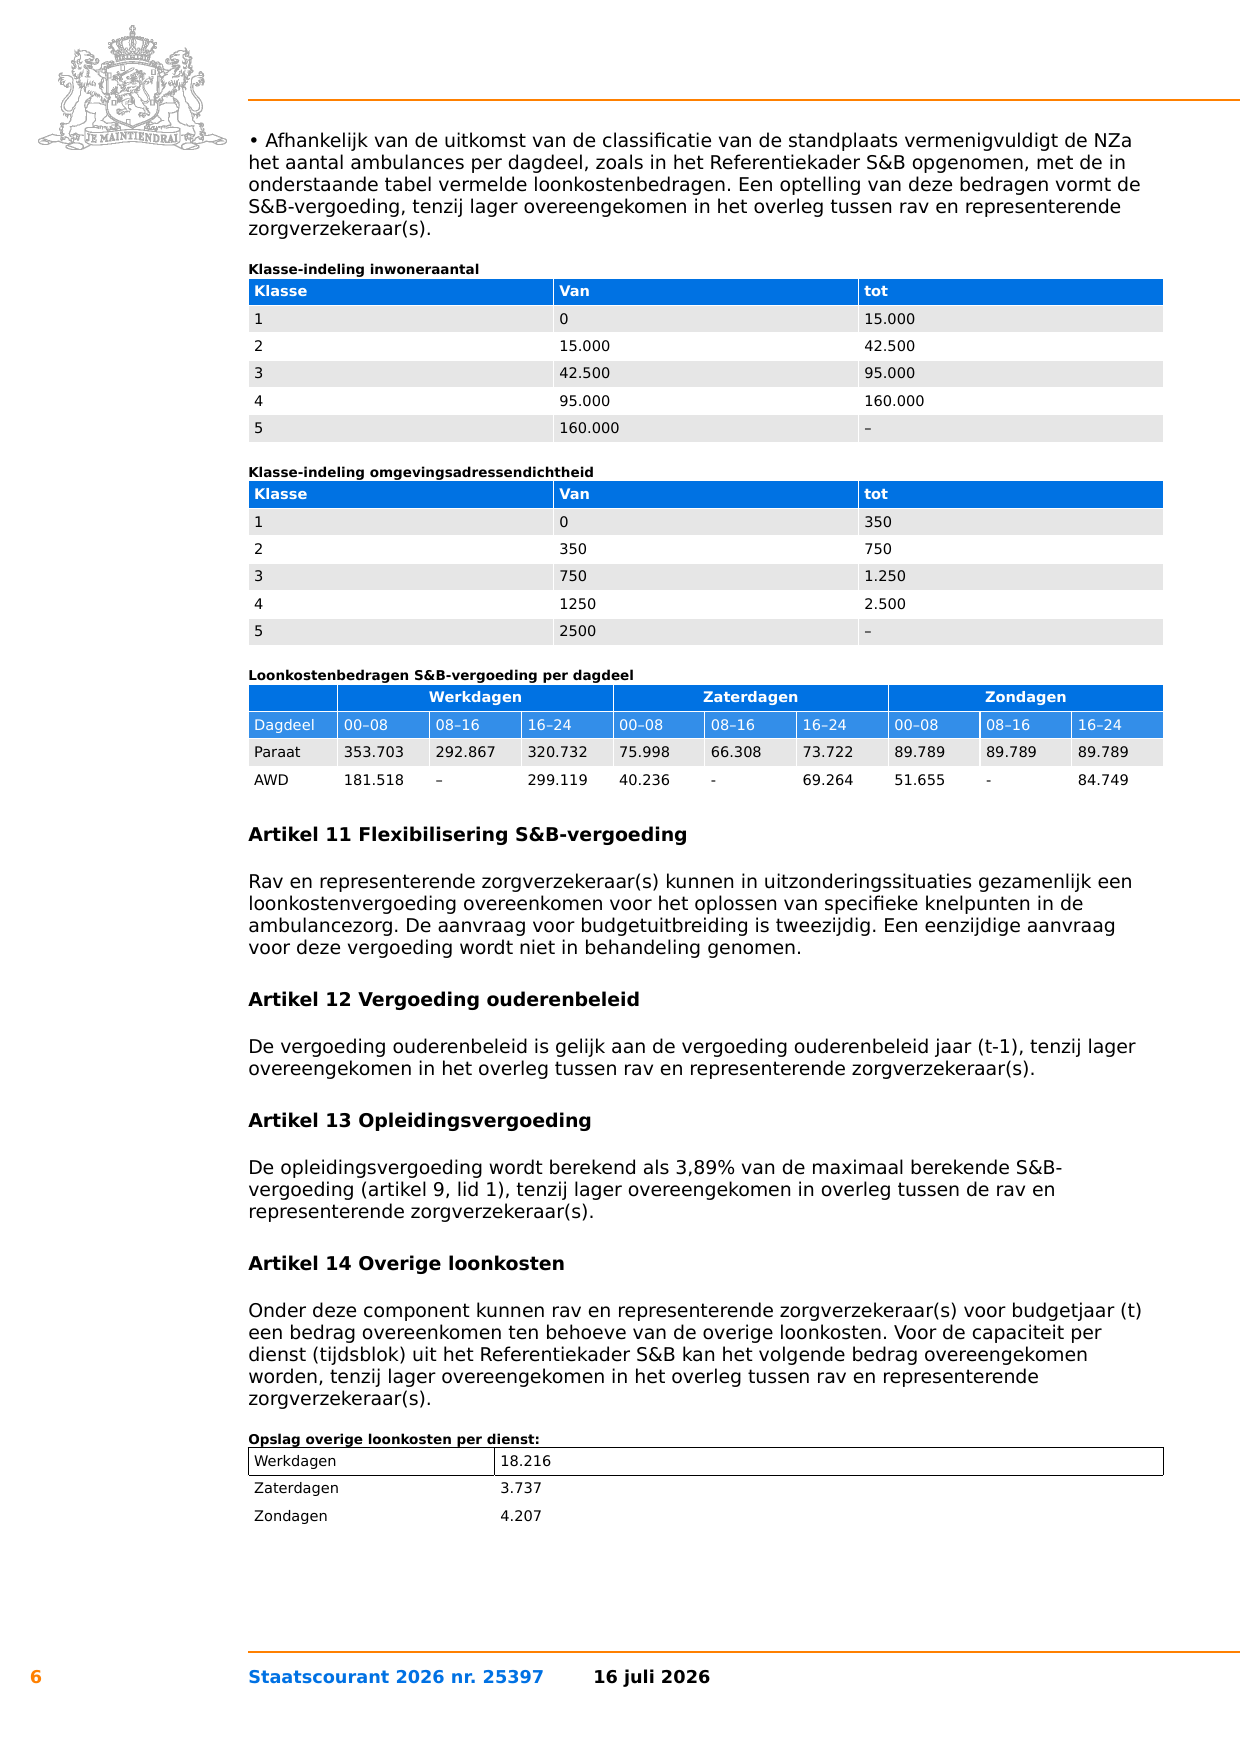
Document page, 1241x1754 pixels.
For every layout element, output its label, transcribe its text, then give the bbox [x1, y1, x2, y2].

table_cell 353.703 [338, 739, 429, 766]
table_cell Van [554, 279, 858, 305]
table_cell Werkdagen [249, 1448, 494, 1475]
table_cell 2.500 [859, 591, 1163, 617]
table_cell 2 [249, 536, 553, 563]
table_cell 4 [249, 388, 553, 414]
table_cell 320.732 [522, 739, 613, 766]
table_header Opslag overige loonkosten per dienst: [248, 1432, 1163, 1447]
table_cell 00–08 [338, 712, 429, 738]
table_cell 299.119 [522, 767, 613, 793]
text De vergoeding ouderenbeleid is gelijk aan de vergoeding ouderenbeleid jaar (t-1), tenzij lager overeengekomen in het overleg tussen rav en representerende zorgverzekeraar(s). [248, 1036, 1163, 1080]
table_cell 16–24 [522, 712, 613, 738]
table_cell 89.789 [889, 739, 979, 766]
table_cell 0 [554, 306, 858, 332]
table_cell 66.308 [705, 739, 796, 766]
table_cell 292.867 [430, 739, 521, 766]
table_cell 4.207 [495, 1503, 1163, 1529]
table_cell 3 [249, 361, 553, 387]
table_cell 2500 [554, 619, 858, 645]
table_cell - [981, 767, 1071, 793]
table_cell 160.000 [859, 388, 1163, 414]
subtitle Artikel 13 Opleidingsvergoeding [248, 1110, 1163, 1132]
table_cell Werkdagen [338, 685, 613, 711]
table_cell Klasse [249, 481, 553, 508]
text Onder deze component kunnen rav en representerende zorgverzekeraar(s) voor budgetjaar (t) een bedrag overeenkomen ten behoeve van de overige loonkosten. Voor de capaciteit per dienst (tijdsblok) uit het Referentiekader S&B kan het volgende bedrag overeengekomen worden, tenzij lager overeengekomen in het overleg tussen rav en representerende zorgverzekeraar(s). [248, 1300, 1163, 1410]
table_cell 160.000 [554, 415, 858, 442]
table_cell 1250 [554, 591, 858, 617]
text Rav en representerende zorgverzekeraar(s) kunnen in uitzonderingssituaties gezamenlijk een loonkostenvergoeding overeenkomen voor het oplossen van specifieke knelpunten in de ambulancezorg. De aanvraag voor budgetuitbreiding is tweezijdig. Een eenzijdige aanvraag voor deze vergoeding wordt niet in behandeling genomen. [248, 871, 1163, 959]
table_header Klasse-indeling inwoneraantal [248, 262, 1163, 277]
table_cell 69.264 [797, 767, 888, 793]
table_cell Zaterdagen [249, 1476, 494, 1502]
table_cell 1.250 [859, 564, 1163, 590]
table_cell 3 [249, 564, 553, 590]
table_cell 51.655 [889, 767, 979, 793]
table_cell 0 [554, 509, 858, 535]
subtitle Artikel 11 Flexibilisering S&B-vergoeding [248, 824, 1163, 846]
table_cell 4 [249, 591, 553, 617]
table_cell 40.236 [614, 767, 704, 793]
table_cell – [859, 415, 1163, 442]
table_cell 42.500 [859, 333, 1163, 359]
table_cell 00–08 [889, 712, 979, 738]
subtitle Artikel 14 Overige loonkosten [248, 1253, 1163, 1275]
table_cell 00–08 [614, 712, 704, 738]
table_cell Zondagen [249, 1503, 494, 1529]
table_cell Zaterdagen [614, 685, 888, 711]
table_cell 08–16 [705, 712, 796, 738]
table_cell 181.518 [338, 767, 429, 793]
table_cell 89.789 [1072, 739, 1163, 766]
table_cell 5 [249, 415, 553, 442]
table_cell AWD [249, 767, 337, 793]
table_header Klasse-indeling omgevingsadressendichtheid [248, 465, 1163, 480]
table_cell 84.749 [1072, 767, 1163, 793]
table_cell 3.737 [495, 1476, 1163, 1502]
table_cell Dagdeel [249, 712, 337, 738]
table_cell 95.000 [554, 388, 858, 414]
table_cell Paraat [249, 739, 337, 766]
table_cell 73.722 [797, 739, 888, 766]
table_cell 75.998 [614, 739, 704, 766]
table_cell 1 [249, 306, 553, 332]
table_cell 18.216 [495, 1448, 1163, 1475]
table_cell 15.000 [859, 306, 1163, 332]
table_cell 16–24 [797, 712, 888, 738]
table_cell 08–16 [430, 712, 521, 738]
text • Afhankelijk van de uitkomst van de classificatie van de standplaats vermenigvuldigt de NZa het aantal ambulances per dagdeel, zoals in het Referentiekader S&B opgenomen, met de in onderstaande tabel vermelde loonkostenbedragen. Een optelling van deze bedragen vormt de S&B-vergoeding, tenzij lager overeengekomen in het overleg tussen rav en representerende zorgverzekeraar(s). [248, 130, 1163, 240]
table_cell Klasse [249, 279, 553, 305]
table_cell Van [554, 481, 858, 508]
table_cell – [430, 767, 521, 793]
table_cell 750 [554, 564, 858, 590]
table_cell 2 [249, 333, 553, 359]
table_cell 5 [249, 619, 553, 645]
picture [38, 25, 227, 150]
table_cell [249, 685, 337, 711]
table_cell 750 [859, 536, 1163, 563]
table_header Loonkostenbedragen S&B-vergoeding per dagdeel [248, 668, 1163, 683]
text De opleidingsvergoeding wordt berekend als 3,89% van de maximaal berekende S&B-vergoeding (artikel 9, lid 1), tenzij lager overeengekomen in overleg tussen de rav en representerende zorgverzekeraar(s). [248, 1157, 1163, 1223]
subtitle Artikel 12 Vergoeding ouderenbeleid [248, 989, 1163, 1011]
table_cell – [859, 619, 1163, 645]
table_cell tot [859, 279, 1163, 305]
table_cell 08–16 [981, 712, 1071, 738]
table_cell 15.000 [554, 333, 858, 359]
table_cell 42.500 [554, 361, 858, 387]
table_cell 350 [554, 536, 858, 563]
table_cell tot [859, 481, 1163, 508]
table_cell 1 [249, 509, 553, 535]
table_cell Zondagen [889, 685, 1163, 711]
table_cell 95.000 [859, 361, 1163, 387]
table_cell 16–24 [1072, 712, 1163, 738]
table_cell - [705, 767, 796, 793]
table_cell 89.789 [981, 739, 1071, 766]
table_cell 350 [859, 509, 1163, 535]
